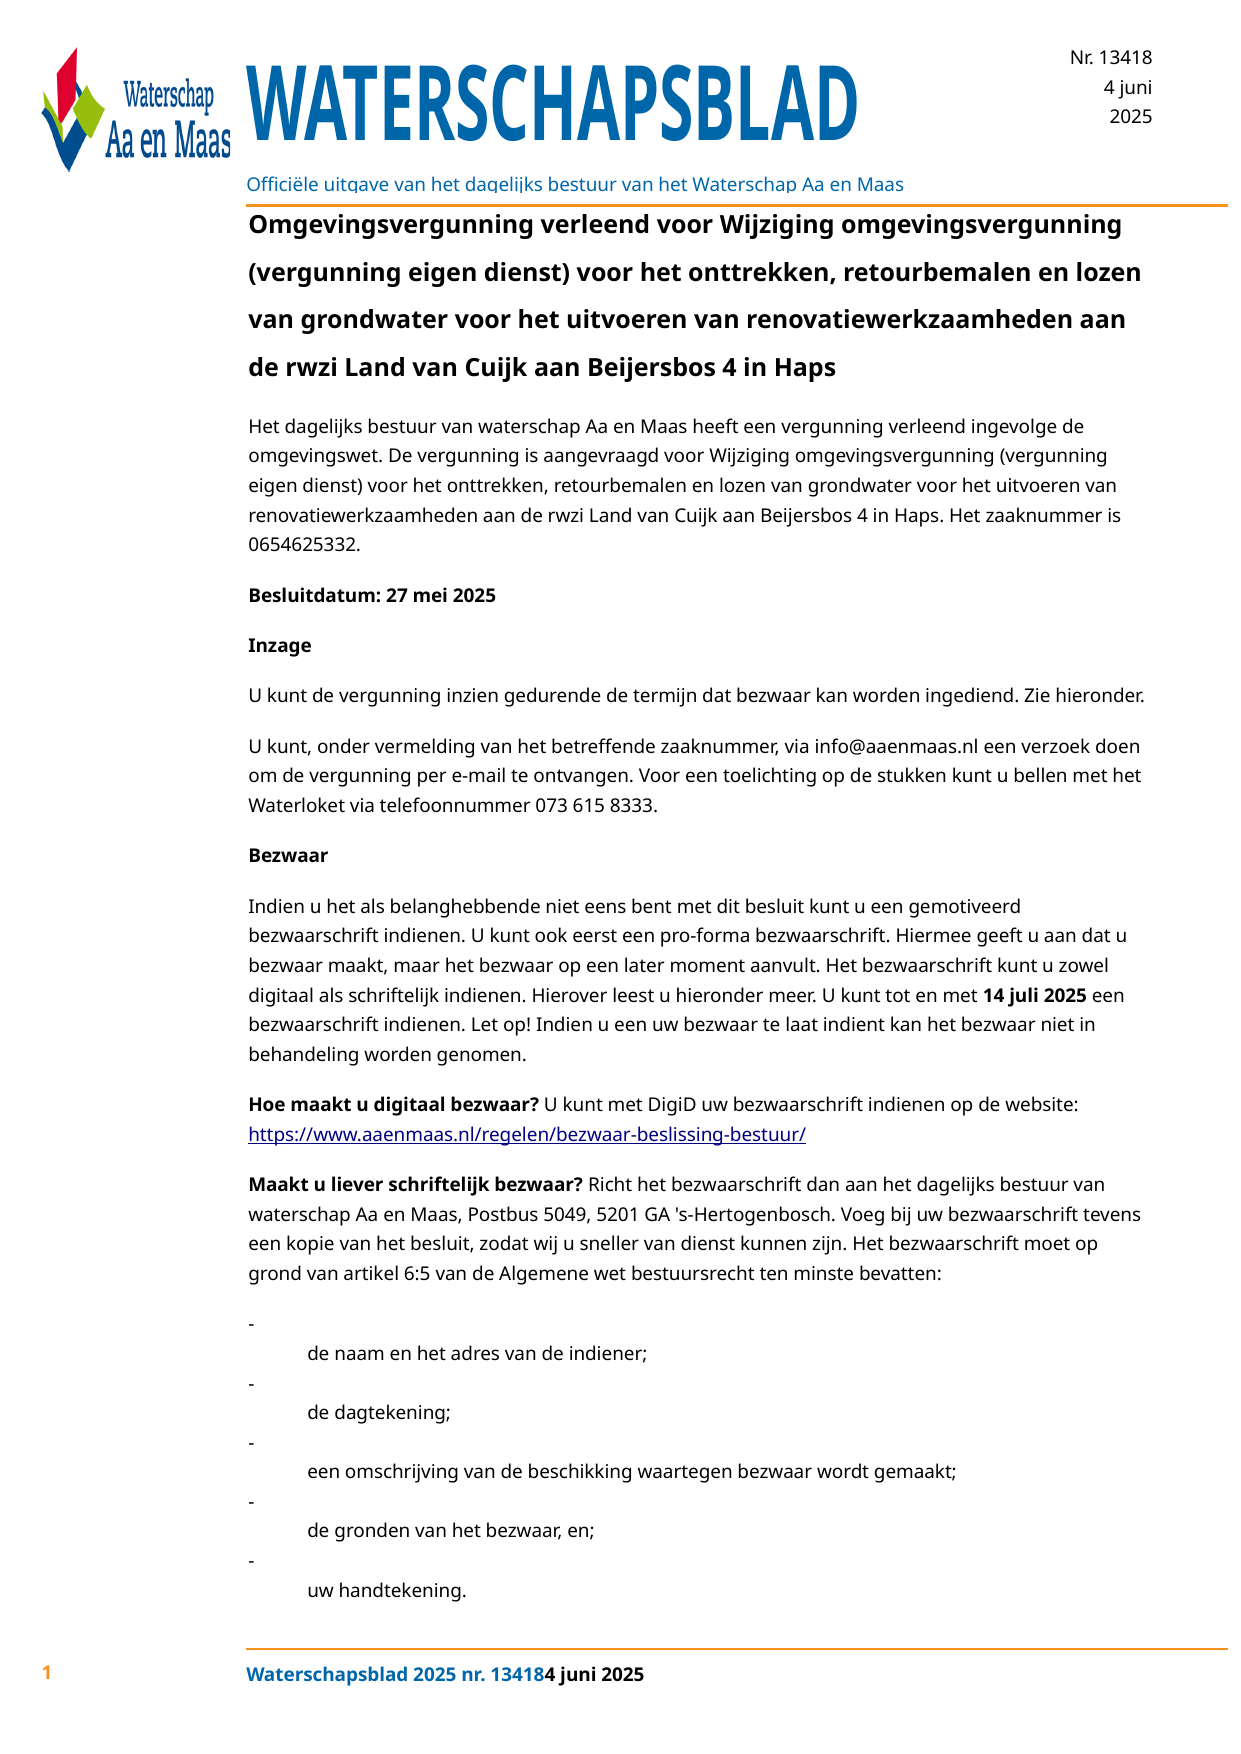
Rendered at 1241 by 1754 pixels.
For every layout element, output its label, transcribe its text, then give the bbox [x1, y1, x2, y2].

text Het dagelijks bestuur van waterschap Aa en Maas heeft een vergunning verleend ingevolge de omgevingswet. De vergunning is aangevraagd voor Wijziging omgevingsvergunning (vergunning eigen dienst) voor het onttrekken, retourbemalen en lozen van grondwater voor het uitvoeren van renovatiewerkzaamheden aan de rwzi Land van Cuijk aan Beijersbos 4 in Haps. Het zaaknummer is 0654625332. [248, 413, 1152, 557]
list de dagtekening; [248, 1399, 1152, 1425]
text Maakt u liever schriftelijk bezwaar? Richt het bezwaarschrift dan aan het dagelijks bestuur van waterschap Aa en Maas, Postbus 5049, 5201 GA 's-Hertogenbosch. Voeg bij uw bezwaarschrift tevens een kopie van het besluit, zodat wij u sneller van dienst kunnen zijn. Het bezwaarschrift moet op grond van artikel 6:5 van de Algemene wet bestuursrecht ten minste bevatten: [248, 1171, 1152, 1286]
text Bezwaar [248, 843, 1152, 868]
text Indien u het als belanghebbende niet eens bent met dit besluit kunt u een gemotiveerd bezwaarschrift indienen. U kunt ook eerst een pro-forma bezwaarschrift. Hiermee geeft u aan dat u bezwaar maakt, maar het bezwaar op een later moment aanvult. Het bezwaarschrift kunt u zowel digitaal als schriftelijk indienen. Hierover leest u hieronder meer. U kunt tot en met 14 juli 2025 een bezwaarschrift indienen. Let op! Indien u een uw bezwaar te laat indient kan het bezwaar niet in behandeling worden genomen. [248, 893, 1152, 1067]
list uw handtekening. [248, 1577, 1152, 1603]
text Besluitdatum: 27 mei 2025 [248, 582, 1152, 608]
list een omschrijving van de beschikking waartegen bezwaar wordt gemaakt; [248, 1458, 1152, 1484]
text U kunt, onder vermelding van het betreffende zaaknummer, via info@aaenmaas.nl een verzoek doen om de vergunning per e-mail te ontvangen. Voor een toelichting op de stukken kunt u bellen met het Waterloket via telefoonnummer 073 615 8333. [248, 733, 1152, 818]
text Omgevingsvergunning verleend voor Wijziging omgevingsvergunning (vergunning eigen dienst) voor het onttrekken, retourbemalen en lozen van grondwater voor het uitvoeren van renovatiewerkzaamheden aan de rwzi Land van Cuijk aan Beijersbos 4 in Haps [248, 207, 1152, 384]
list de naam en het adres van de indiener; [248, 1340, 1152, 1366]
text Inzage [248, 632, 1152, 658]
text U kunt de vergunning inzien gedurende de termijn dat bezwaar kan worden ingediend. Zie hieronder. [248, 683, 1152, 708]
list de gronden van het bezwaar, en; [248, 1518, 1152, 1543]
text Hoe maakt u digitaal bezwaar? U kunt met DigiD uw bezwaarschrift indienen op de website: https://www.aaenmaas.nl/regelen/bezwaar-beslissing-bestuur/ [248, 1091, 1152, 1147]
picture [41, 47, 231, 172]
